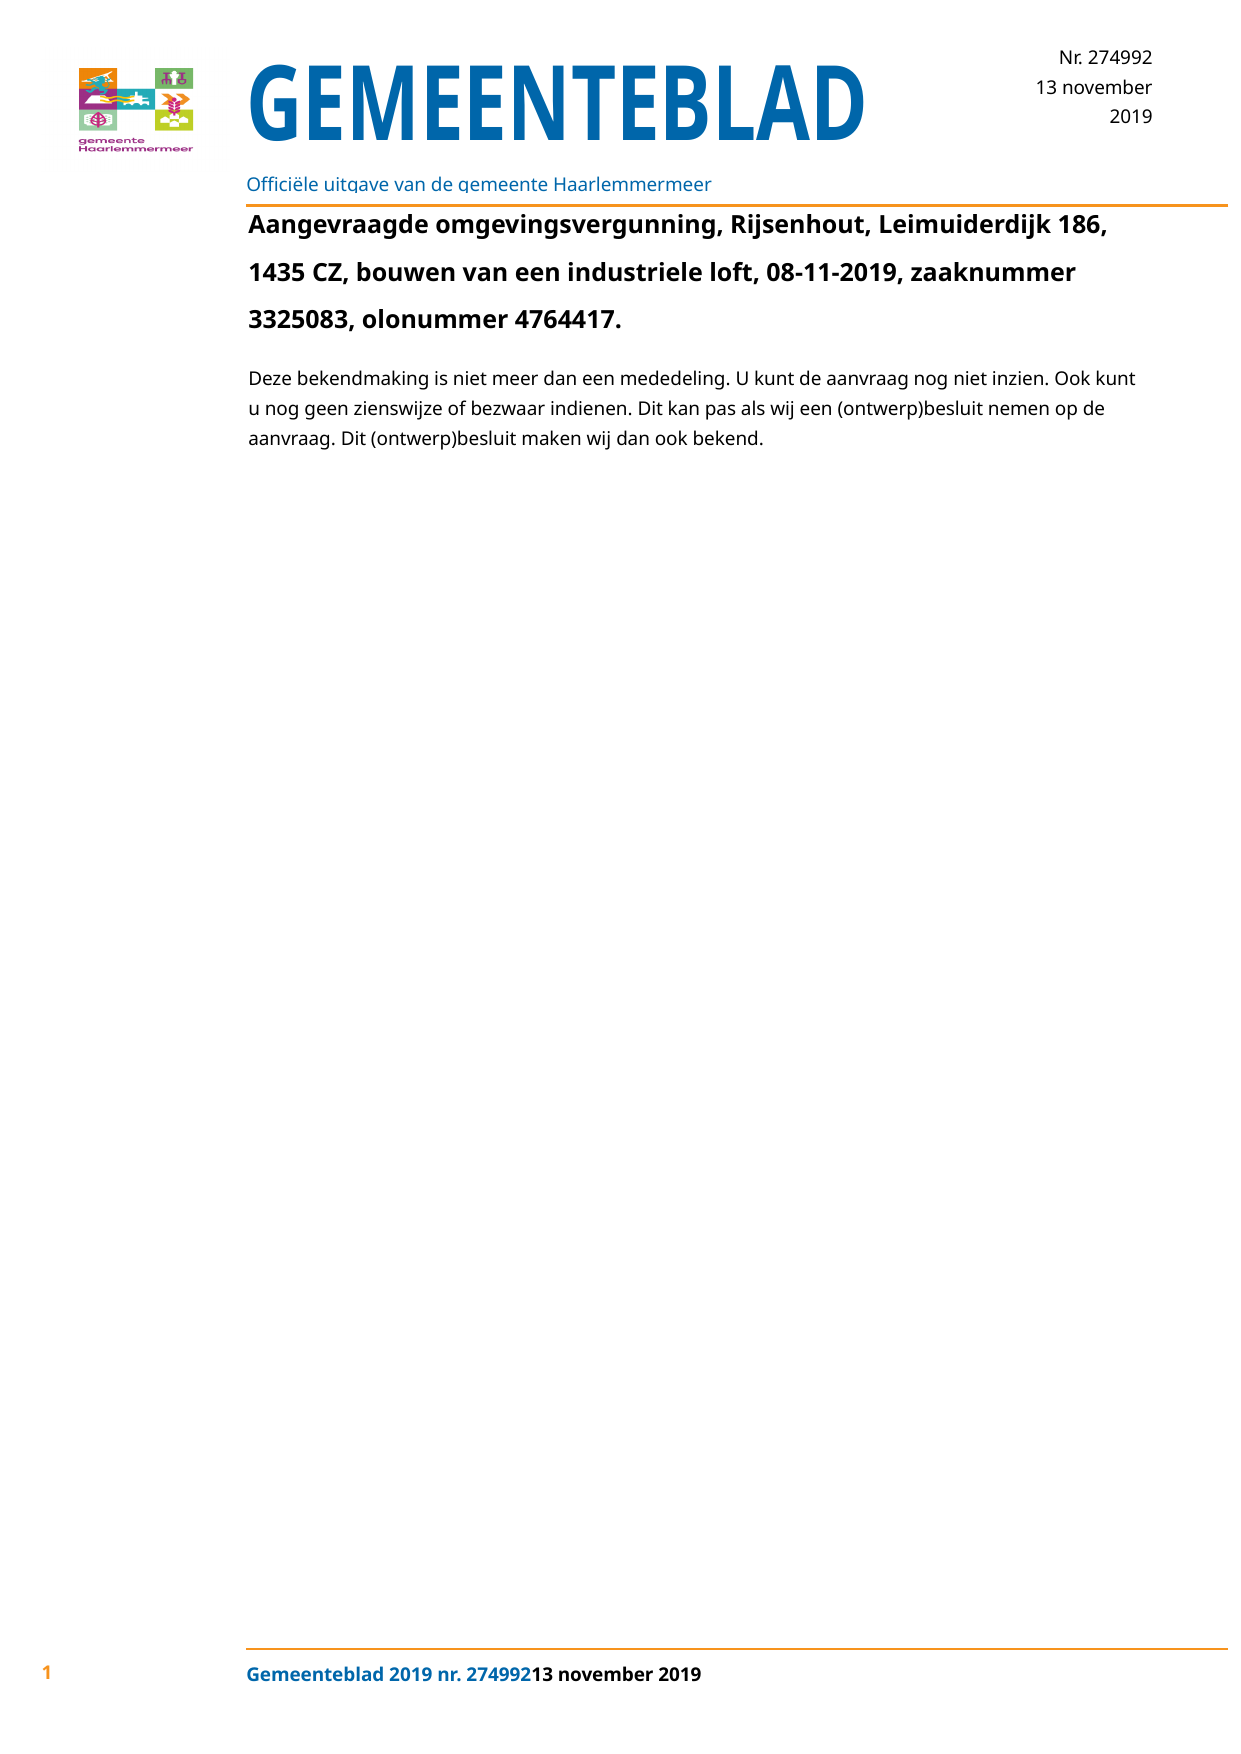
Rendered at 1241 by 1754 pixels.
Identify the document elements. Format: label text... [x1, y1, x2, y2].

text Deze bekendmaking is niet meer dan een mededeling. U kunt de aanvraag nog niet inzien. Ook kunt u nog geen zienswijze of bezwaar indienen. Dit kan pas als wij een (ontwerp)besluit nemen op de aanvraag. Dit (ontwerp)besluit maken wij dan ook bekend. [248, 366, 1152, 450]
picture [41, 47, 231, 172]
text Aangevraagde omgevingsvergunning, Rijsenhout, Leimuiderdijk 186, 1435 CZ, bouwen van een industriele loft, 08-11-2019, zaaknummer 3325083, olonummer 4764417. [248, 207, 1152, 336]
